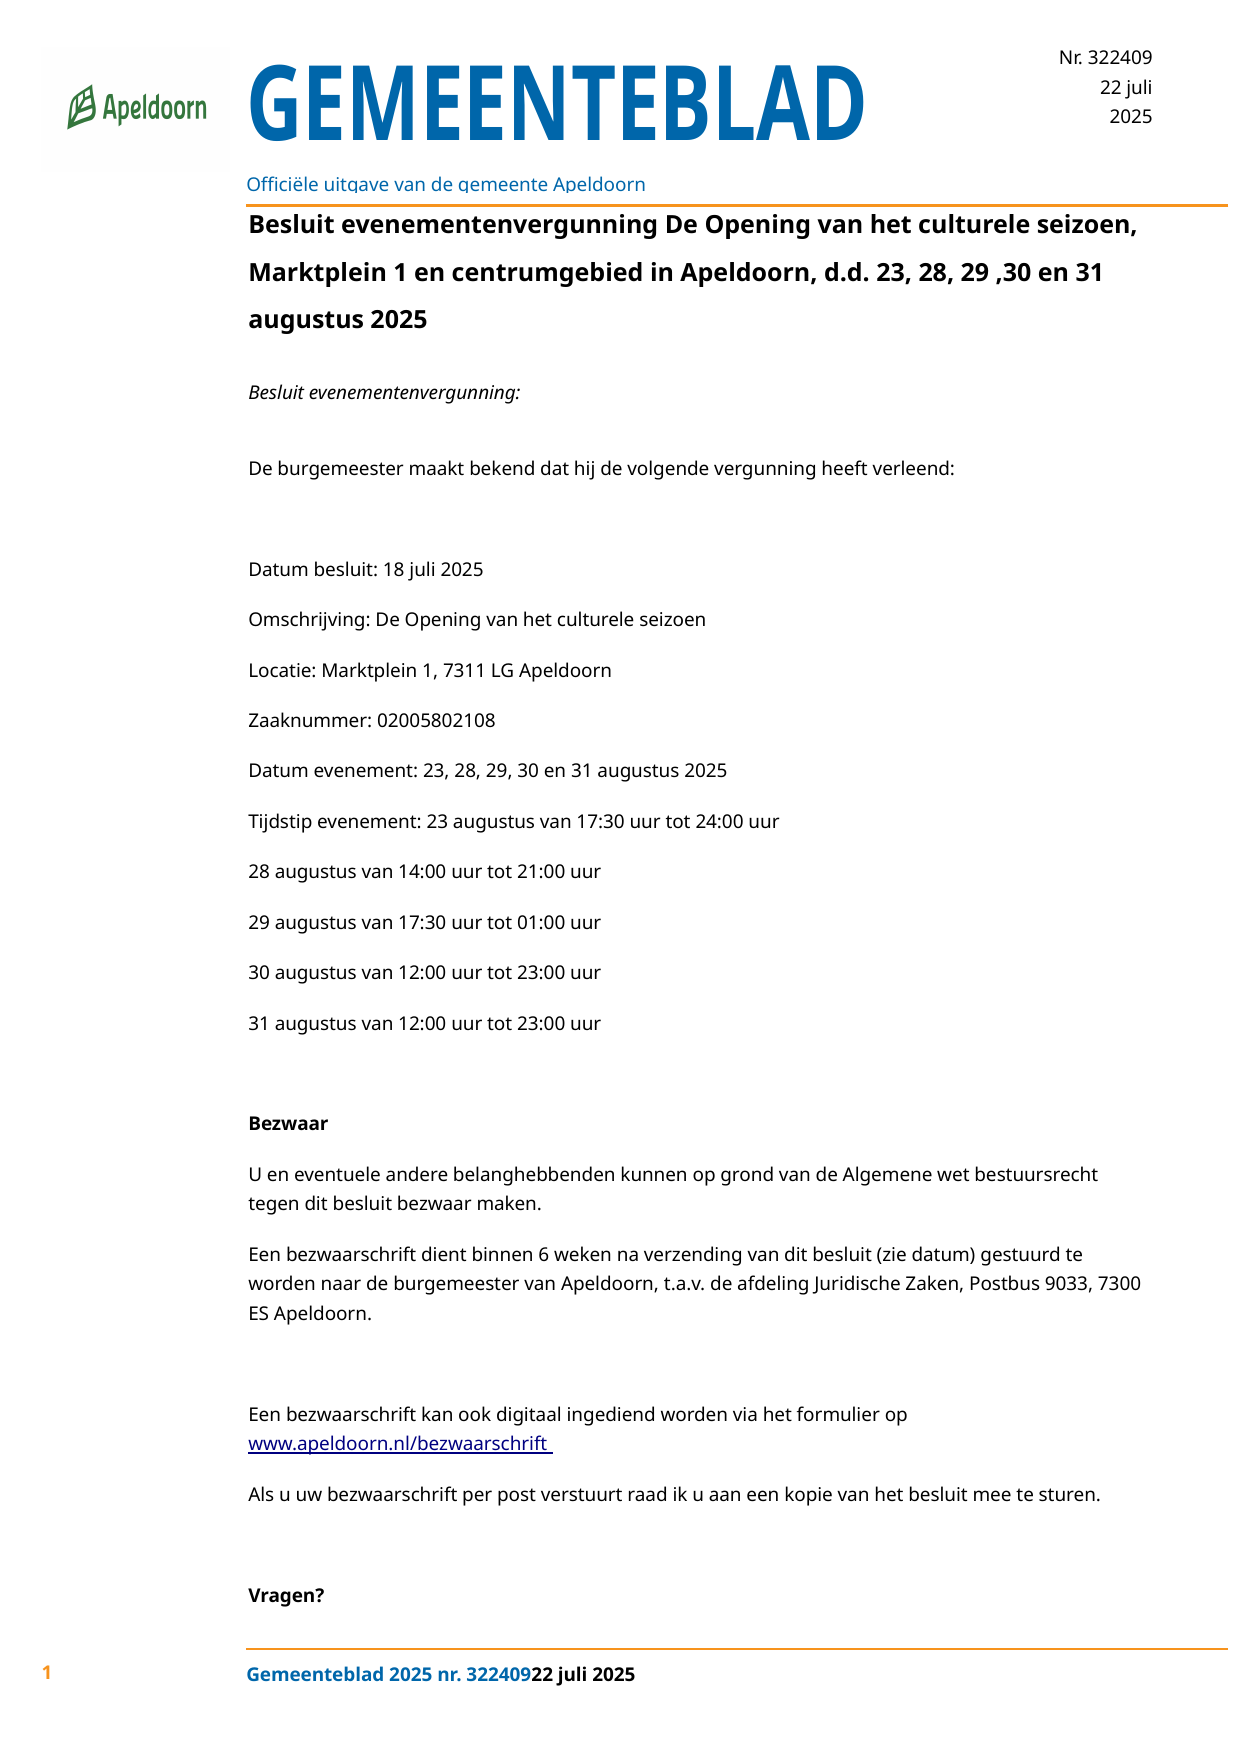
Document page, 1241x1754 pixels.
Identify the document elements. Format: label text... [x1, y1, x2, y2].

text 28 augustus van 14:00 uur tot 21:00 uur [248, 858, 1152, 884]
text Een bezwaarschrift kan ook digitaal ingediend worden via het formulier op www.apeldoorn.nl/bezwaarschrift [248, 1401, 1152, 1456]
text 30 augustus van 12:00 uur tot 23:00 uur [248, 959, 1152, 985]
text Besluit evenementenvergunning De Opening van het culturele seizoen, Marktplein 1 en centrumgebied in Apeldoorn, d.d. 23, 28, 29 ,30 en 31 augustus 2025 [248, 207, 1152, 336]
text Omschrijving: De Opening van het culturele seizoen [248, 606, 1152, 632]
text U en eventuele andere belanghebbenden kunnen op grond van de Algemene wet bestuursrecht tegen dit besluit bezwaar maken. [248, 1161, 1152, 1216]
text 29 augustus van 17:30 uur tot 01:00 uur [248, 909, 1152, 935]
text Zaaknummer: 02005802108 [248, 707, 1152, 733]
text Bezwaar [248, 1111, 1152, 1136]
text Tijdstip evenement: 23 augustus van 17:30 uur tot 24:00 uur [248, 808, 1152, 834]
picture [41, 47, 231, 172]
text Vragen? [248, 1582, 1152, 1608]
text Datum evenement: 23, 28, 29, 30 en 31 augustus 2025 [248, 758, 1152, 783]
text Datum besluit: 18 juli 2025 [248, 556, 1152, 582]
text Als u uw bezwaarschrift per post verstuurt raad ik u aan een kopie van het besluit mee te sturen. [248, 1481, 1152, 1507]
text Een bezwaarschrift dient binnen 6 weken na verzending van dit besluit (zie datum) gestuurd te worden naar de burgemeester van Apeldoorn, t.a.v. de afdeling Juridische Zaken, Postbus 9033, 7300 ES Apeldoorn. [248, 1241, 1152, 1326]
text 31 augustus van 12:00 uur tot 23:00 uur [248, 1010, 1152, 1036]
text Besluit evenementenvergunning: [248, 379, 1152, 405]
text De burgemeester maakt bekend dat hij de volgende vergunning heeft verleend: [248, 455, 1152, 481]
text Locatie: Marktplein 1, 7311 LG Apeldoorn [248, 657, 1152, 683]
